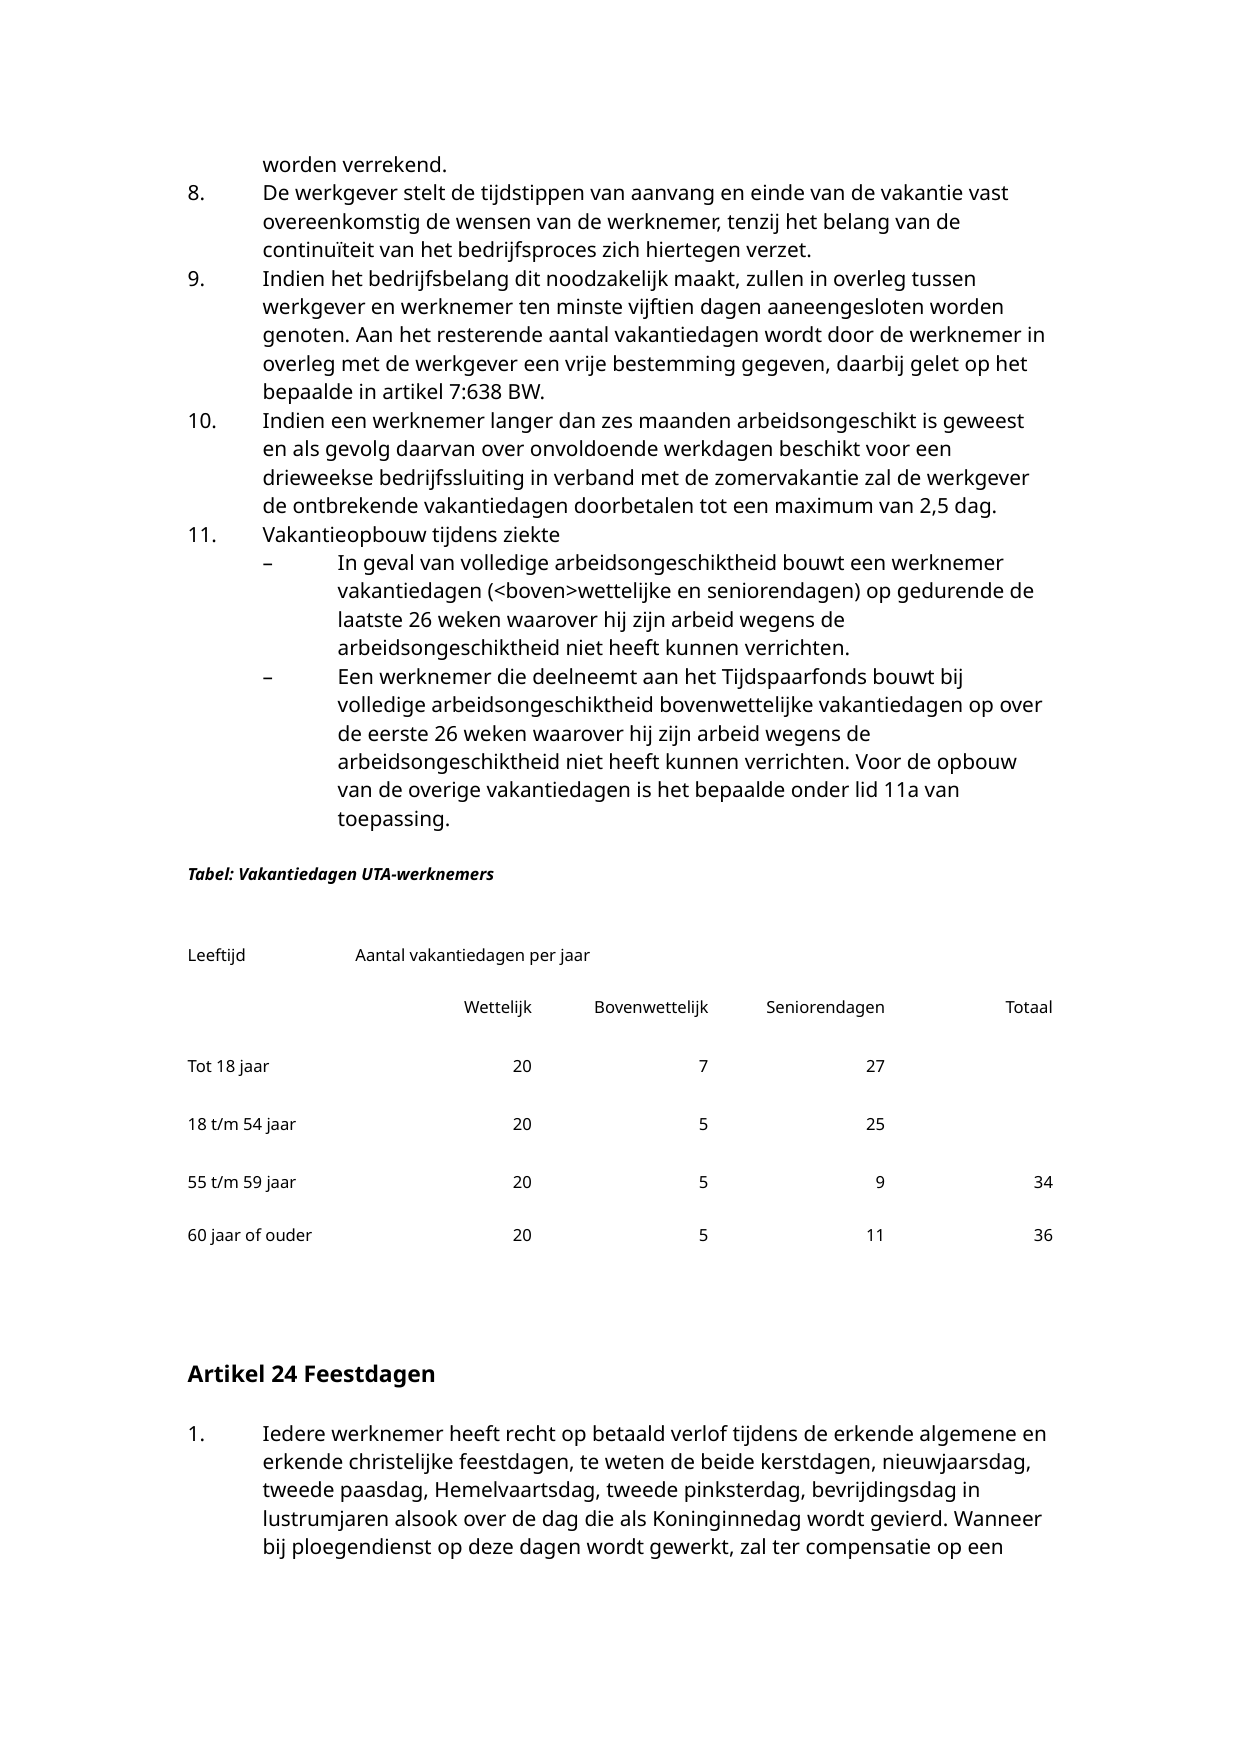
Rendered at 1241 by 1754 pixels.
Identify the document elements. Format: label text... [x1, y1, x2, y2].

table_cell 11 [708, 1224, 885, 1277]
list worden verrekend. [187, 150, 1053, 178]
table_cell 20 [355, 1113, 532, 1171]
table_cell Seniorendagen [708, 996, 885, 1054]
list Iedere werknemer heeft recht op betaald verlof tijdens de erkende algemene en erkende christelijke feestdagen, te weten de beide kerstdagen, nieuwjaarsdag, tweede paasdag, Hemelvaartsdag, tweede pinksterdag, bevrijdingsdag in lustrumjaren alsook over de dag die als Koninginnedag wordt gevierd. Wanneer bij ploegendienst op deze dagen wordt gewerkt, zal ter compensatie op een [187, 1419, 1053, 1561]
table_cell 9 [708, 1171, 885, 1224]
table_cell Totaal [885, 996, 1053, 1054]
table_header Leeftijd [188, 943, 355, 996]
list Een werknemer die deelneemt aan het Tijdspaarfonds bouwt bij volledige arbeidsongeschiktheid bovenwettelijke vakantiedagen op over de eerste 26 weken waarover hij zijn arbeid wegens de arbeidsongeschiktheid niet heeft kunnen verrichten. Voor de opbouw van de overige vakantiedagen is het bepaalde onder lid 11a van toepassing. [262, 662, 1053, 832]
table_cell 20 [355, 1224, 532, 1277]
table_cell [885, 1054, 1053, 1113]
table_cell 25 [708, 1113, 885, 1171]
table_cell 5 [532, 1113, 708, 1171]
table_header Aantal vakantiedagen per jaar [355, 943, 1053, 996]
table_cell 27 [708, 1054, 885, 1113]
table_cell 18 t/m 54 jaar [188, 1113, 355, 1171]
list Indien het bedrijfsbelang dit noodzakelijk maakt, zullen in overleg tussen werkgever en werknemer ten minste vijftien dagen aaneengesloten worden genoten. Aan het resterende aantal vakantiedagen wordt door de werknemer in overleg met de werkgever een vrije bestemming gegeven, daarbij gelet op het bepaalde in artikel 7:638 BW. [187, 264, 1053, 406]
table_cell 5 [532, 1171, 708, 1224]
list Indien een werknemer langer dan zes maanden arbeidsongeschikt is geweest en als gevolg daarvan over onvoldoende werkdagen beschikt voor een drieweekse bedrijfssluiting in verband met de zomervakantie zal de werkgever de ontbrekende vakantiedagen doorbetalen tot een maximum van 2,5 dag. [187, 406, 1053, 520]
table_cell 7 [532, 1054, 708, 1113]
table_cell 20 [355, 1171, 532, 1224]
table_cell 55 t/m 59 jaar [188, 1171, 355, 1224]
list Vakantieopbouw tijdens ziekte [187, 520, 1053, 548]
table_cell 20 [355, 1054, 532, 1113]
list De werkgever stelt de tijdstippen van aanvang en einde van de vakantie vast overeenkomstig de wensen van de werknemer, tenzij het belang van de continuïteit van het bedrijfsproces zich hiertegen verzet. [187, 178, 1053, 264]
list In geval van volledige arbeidsongeschiktheid bouwt een werknemer vakantiedagen (<boven>wettelijke en seniorendagen) op gedurende de laatste 26 weken waarover hij zijn arbeid wegens de arbeidsongeschiktheid niet heeft kunnen verrichten. [262, 548, 1053, 662]
subtitle Artikel 24 Feestdagen [187, 1357, 1053, 1389]
table_cell [885, 1113, 1053, 1171]
table_cell Wettelijk [355, 996, 532, 1054]
text Tabel: Vakantiedagen UTA-werknemers [187, 862, 1053, 885]
table_cell 60 jaar of ouder [188, 1224, 355, 1277]
table_cell Tot 18 jaar [188, 1054, 355, 1113]
table_cell 36 [885, 1224, 1053, 1277]
table_cell 5 [532, 1224, 708, 1277]
table_cell 34 [885, 1171, 1053, 1224]
table_cell Bovenwettelijk [532, 996, 708, 1054]
table_cell [188, 996, 355, 1054]
